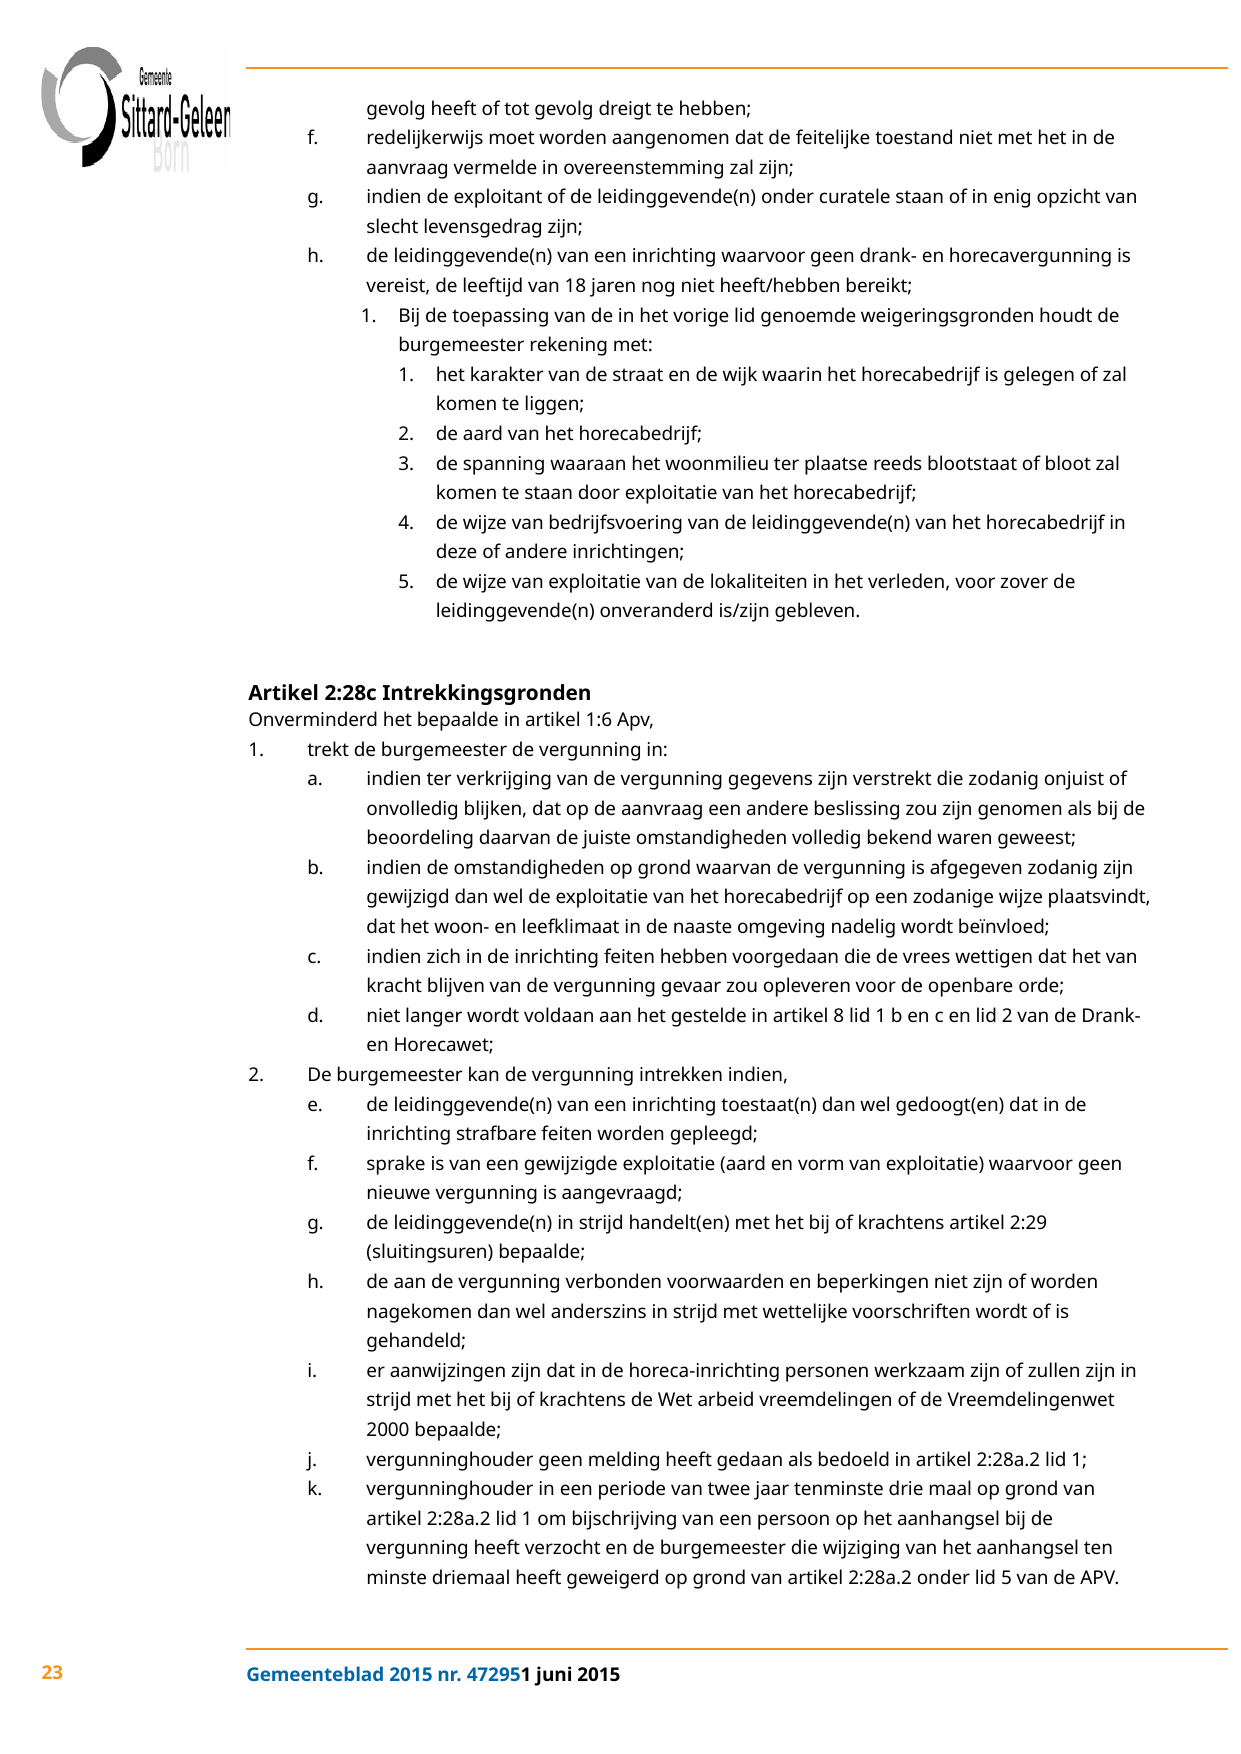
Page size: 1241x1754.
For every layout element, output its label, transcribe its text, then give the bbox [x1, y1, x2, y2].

list het karakter van de straat en de wijk waarin het horecabedrijf is gelegen of zal komen te liggen; [398, 361, 1152, 416]
list de wijze van exploitatie van de lokaliteiten in het verleden, voor zover de leidinggevende(n) onveranderd is/zijn gebleven. [398, 568, 1152, 623]
list de aard van het horecabedrijf; [398, 420, 1152, 446]
list de leidinggevende(n) in strijd handelt(en) met het bij of krachtens artikel 2:29 (sluitingsuren) bepaalde; [307, 1209, 1152, 1264]
text Artikel 2:28c Intrekkingsgronden [248, 678, 1152, 706]
list de leidinggevende(n) van een inrichting toestaat(n) dan wel gedoogt(en) dat in de inrichting strafbare feiten worden gepleegd; [307, 1091, 1152, 1146]
list sprake is van een gewijzigde exploitatie (aard en vorm van exploitatie) waarvoor geen nieuwe vergunning is aangevraagd; [307, 1150, 1152, 1205]
list indien ter verkrijging van de vergunning gegevens zijn verstrekt die zodanig onjuist of onvolledig blijken, dat op de aanvraag een andere beslissing zou zijn genomen als bij de beoordeling daarvan de juiste omstandigheden volledig bekend waren geweest; [307, 765, 1152, 850]
list redelijkerwijs moet worden aangenomen dat de feitelijke toestand niet met het in de aanvraag vermelde in overeenstemming zal zijn; [307, 124, 1152, 180]
list indien de exploitant of de leidinggevende(n) onder curatele staan of in enig opzicht van slecht levensgedrag zijn; [307, 183, 1152, 239]
list de aan de vergunning verbonden voorwaarden en beperkingen niet zijn of worden nagekomen dan wel anderszins in strijd met wettelijke voorschriften wordt of is gehandeld; [307, 1268, 1152, 1353]
list de spanning waaraan het woonmilieu ter plaatse reeds blootstaat of bloot zal komen te staan door exploitatie van het horecabedrijf; [398, 450, 1152, 505]
picture [41, 47, 231, 172]
list vergunninghouder geen melding heeft gedaan als bedoeld in artikel 2:28a.2 lid 1; [307, 1446, 1152, 1471]
list de leidinggevende(n) van een inrichting waarvoor geen drank- en horecavergunning is vereist, de leeftijd van 18 jaren nog niet heeft/hebben bereikt; [307, 243, 1152, 298]
list de wijze van bedrijfsvoering van de leidinggevende(n) van het horecabedrijf in deze of andere inrichtingen; [398, 509, 1152, 564]
list Bij de toepassing van de in het vorige lid genoemde weigeringsgronden houdt de burgemeester rekening met: [361, 302, 1152, 357]
list vergunninghouder in een periode van twee jaar tenminste drie maal op grond van artikel 2:28a.2 lid 1 om bijschrijving van een persoon op het aanhangsel bij de vergunning heeft verzocht en de burgemeester die wijziging van het aanhangsel ten minste driemaal heeft geweigerd op grond van artikel 2:28a.2 onder lid 5 van de APV. [307, 1475, 1152, 1590]
list er aanwijzingen zijn dat in de horeca-inrichting personen werkzaam zijn of zullen zijn in strijd met het bij of krachtens de Wet arbeid vreemdelingen of de Vreemdelingenwet 2000 bepaalde; [307, 1357, 1152, 1442]
list gevolg heeft of tot gevolg dreigt te hebben; [307, 95, 1152, 121]
list trekt de burgemeester de vergunning in: [248, 736, 1152, 761]
list indien de omstandigheden op grond waarvan de vergunning is afgegeven zodanig zijn gewijzigd dan wel de exploitatie van het horecabedrijf op een zodanige wijze plaatsvindt, dat het woon- en leefklimaat in de naaste omgeving nadelig wordt beïnvloed; [307, 854, 1152, 939]
list indien zich in de inrichting feiten hebben voorgedaan die de vrees wettigen dat het van kracht blijven van de vergunning gevaar zou opleveren voor de openbare orde; [307, 943, 1152, 998]
text Onverminderd het bepaalde in artikel 1:6 Apv, [248, 706, 1152, 732]
list De burgemeester kan de vergunning intrekken indien, [248, 1061, 1152, 1087]
list niet langer wordt voldaan aan het gestelde in artikel 8 lid 1 b en c en lid 2 van de Drank- en Horecawet; [307, 1002, 1152, 1057]
